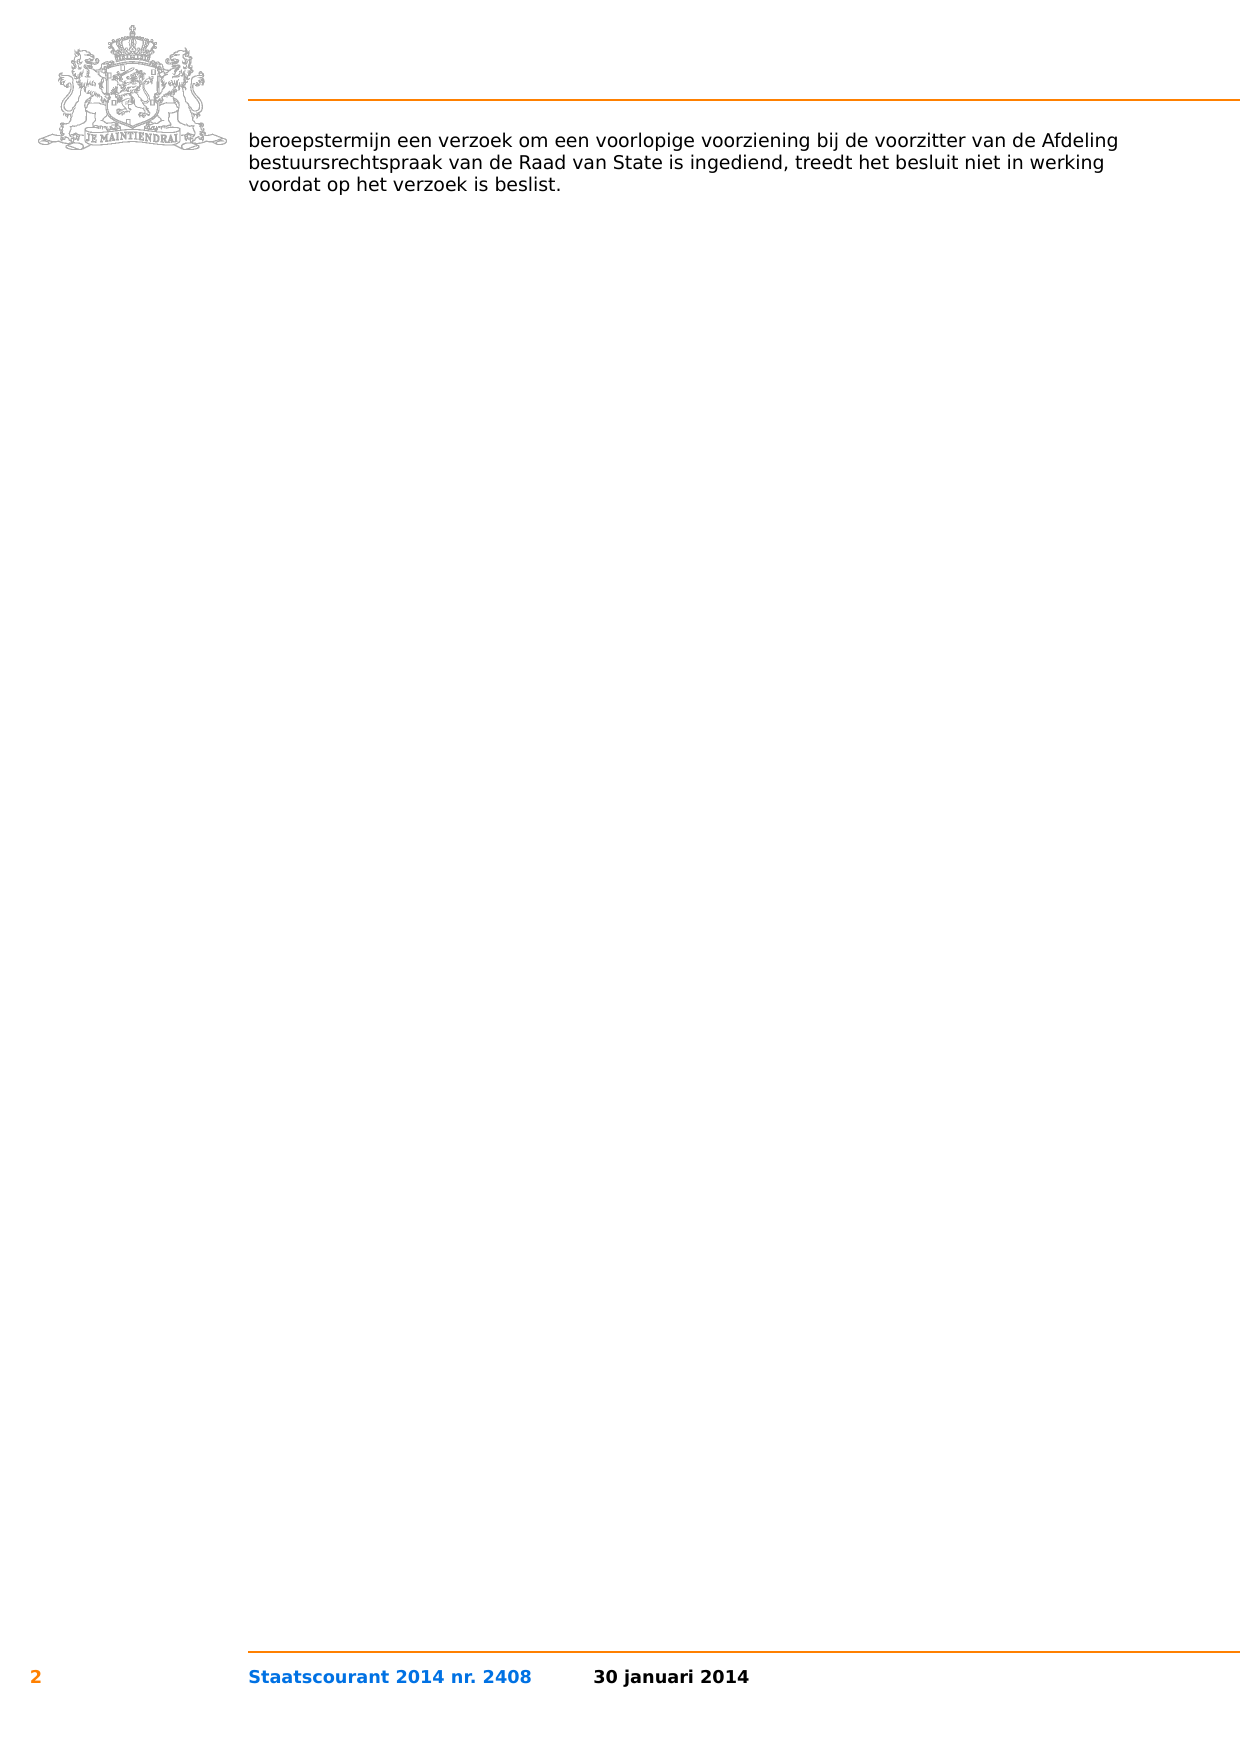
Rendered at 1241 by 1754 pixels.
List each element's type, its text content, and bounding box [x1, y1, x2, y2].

text beroepstermijn een verzoek om een voorlopige voorziening bij de voorzitter van de Afdeling bestuursrechtspraak van de Raad van State is ingediend, treedt het besluit niet in werking voordat op het verzoek is beslist. [248, 130, 1163, 196]
picture [38, 25, 227, 150]
